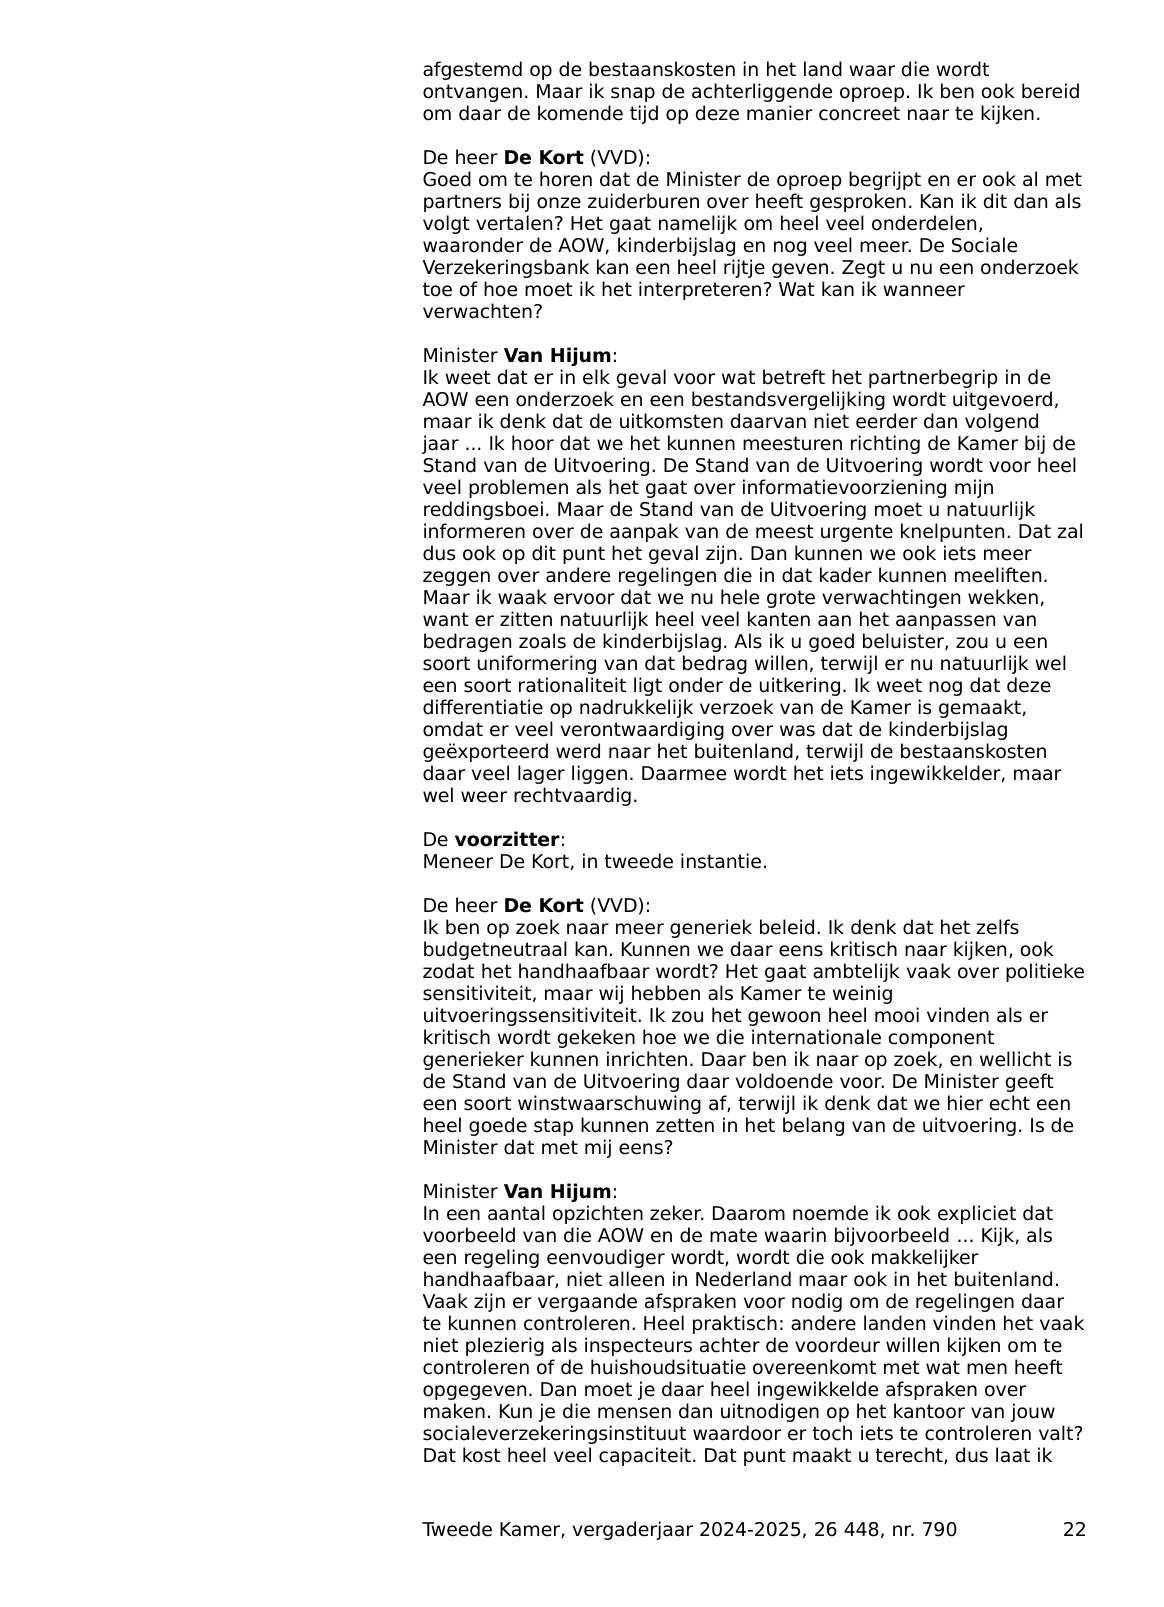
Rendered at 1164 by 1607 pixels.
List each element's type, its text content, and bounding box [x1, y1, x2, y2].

text Minister Van Hijum: [422, 345, 1087, 367]
text De voorzitter: [422, 829, 1087, 851]
text Goed om te horen dat de Minister de oproep begrijpt en er ook al met partners bij onze zuiderburen over heeft gesproken. Kan ik dit dan als volgt vertalen? Het gaat namelijk om heel veel onderdelen, waaronder de AOW, kinderbijslag en nog veel meer. De Sociale Verzekeringsbank kan een heel rijtje geven. Zegt u nu een onderzoek toe of hoe moet ik het interpreteren? Wat kan ik wanneer verwachten? [422, 169, 1087, 323]
text In een aantal opzichten zeker. Daarom noemde ik ook expliciet dat voorbeeld van die AOW en de mate waarin bijvoorbeeld ... Kijk, als een regeling eenvoudiger wordt, wordt die ook makkelijker handhaafbaar, niet alleen in Nederland maar ook in het buitenland. Vaak zijn er vergaande afspraken voor nodig om de regelingen daar te kunnen controleren. Heel praktisch: andere landen vinden het vaak niet plezierig als inspecteurs achter de voordeur willen kijken om te controleren of de huishoudsituatie overeenkomt met wat men heeft opgegeven. Dan moet je daar heel ingewikkelde afspraken over maken. Kun je die mensen dan uitnodigen op het kantoor van jouw socialeverzekeringsinstituut waardoor er toch iets te controleren valt? Dat kost heel veel capaciteit. Dat punt maakt u terecht, dus laat ik [422, 1203, 1087, 1467]
text De heer De Kort (VVD): [422, 147, 1087, 169]
text Ik ben op zoek naar meer generiek beleid. Ik denk dat het zelfs budgetneutraal kan. Kunnen we daar eens kritisch naar kijken, ook zodat het handhaafbaar wordt? Het gaat ambtelijk vaak over politieke sensitiviteit, maar wij hebben als Kamer te weinig uitvoeringssensitiviteit. Ik zou het gewoon heel mooi vinden als er kritisch wordt gekeken hoe we die internationale component generieker kunnen inrichten. Daar ben ik naar op zoek, en wellicht is de Stand van de Uitvoering daar voldoende voor. De Minister geeft een soort winstwaarschuwing af, terwijl ik denk dat we hier echt een heel goede stap kunnen zetten in het belang van de uitvoering. Is de Minister dat met mij eens? [422, 917, 1087, 1159]
text Meneer De Kort, in tweede instantie. [422, 851, 1087, 873]
text Ik weet dat er in elk geval voor wat betreft het partnerbegrip in de AOW een onderzoek en een bestandsvergelijking wordt uitgevoerd, maar ik denk dat de uitkomsten daarvan niet eerder dan volgend jaar ... Ik hoor dat we het kunnen meesturen richting de Kamer bij de Stand van de Uitvoering. De Stand van de Uitvoering wordt voor heel veel problemen als het gaat over informatievoorziening mijn reddingsboei. Maar de Stand van de Uitvoering moet u natuurlijk informeren over de aanpak van de meest urgente knelpunten. Dat zal dus ook op dit punt het geval zijn. Dan kunnen we ook iets meer zeggen over andere regelingen die in dat kader kunnen meeliften. Maar ik waak ervoor dat we nu hele grote verwachtingen wekken, want er zitten natuurlijk heel veel kanten aan het aanpassen van bedragen zoals de kinderbijslag. Als ik u goed beluister, zou u een soort uniformering van dat bedrag willen, terwijl er nu natuurlijk wel een soort rationaliteit ligt onder de uitkering. Ik weet nog dat deze differentiatie op nadrukkelijk verzoek van de Kamer is gemaakt, omdat er veel verontwaardiging over was dat de kinderbijslag geëxporteerd werd naar het buitenland, terwijl de bestaanskosten daar veel lager liggen. Daarmee wordt het iets ingewikkelder, maar wel weer rechtvaardig. [422, 367, 1087, 807]
text De heer De Kort (VVD): [422, 895, 1087, 917]
text afgestemd op de bestaanskosten in het land waar die wordt ontvangen. Maar ik snap de achterliggende oproep. Ik ben ook bereid om daar de komende tijd op deze manier concreet naar te kijken. [422, 59, 1087, 125]
text Minister Van Hijum: [422, 1181, 1087, 1203]
